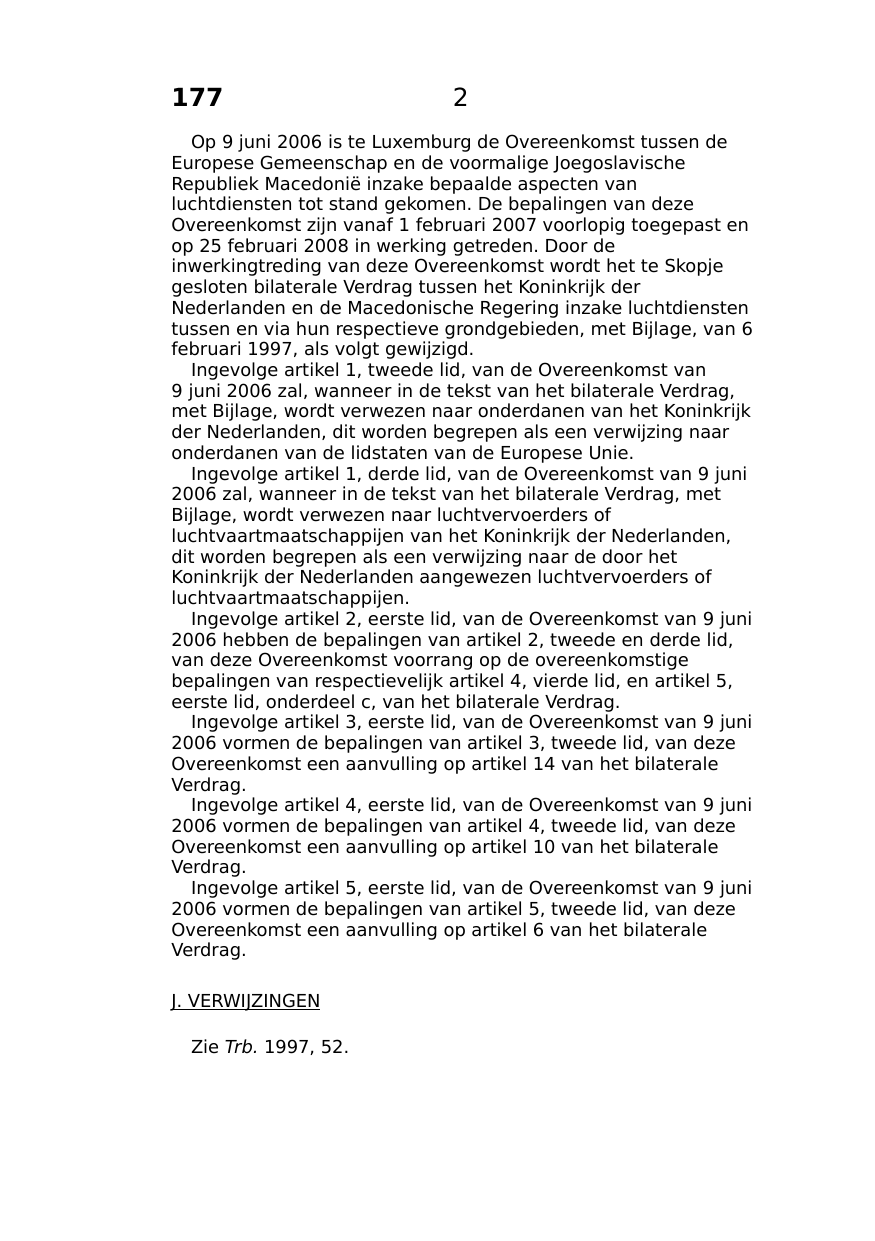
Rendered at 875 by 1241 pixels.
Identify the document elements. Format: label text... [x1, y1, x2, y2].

text Ingevolge artikel 3, eerste lid, van de Overeenkomst van 9 juni 2006 vormen de bepalingen van artikel 3, tweede lid, van deze Overeenkomst een aanvulling op artikel 14 van het bilaterale Verdrag. [171, 712, 756, 795]
text Zie Trb. 1997, 52. [171, 1037, 756, 1057]
text Ingevolge artikel 4, eerste lid, van de Overeenkomst van 9 juni 2006 vormen de bepalingen van artikel 4, tweede lid, van deze Overeenkomst een aanvulling op artikel 10 van het bilaterale Verdrag. [171, 795, 756, 878]
text Ingevolge artikel 1, derde lid, van de Overeenkomst van 9 juni 2006 zal, wanneer in de tekst van het bilaterale Verdrag, met Bijlage, wordt verwezen naar luchtvervoerders of luchtvaartmaatschappijen van het Koninkrijk der Nederlanden, dit worden begrepen als een verwijzing naar de door het Koninkrijk der Nederlanden aangewezen luchtvervoerders of luchtvaartmaatschappijen. [171, 463, 756, 609]
text Op 9 juni 2006 is te Luxemburg de Overeenkomst tussen de Europese Gemeenschap en de voormalige Joegoslavische Republiek Macedonië inzake bepaalde aspecten van luchtdiensten tot stand gekomen. De bepalingen van deze Overeenkomst zijn vanaf 1 februari 2007 voorlopig toegepast en op 25 februari 2008 in werking getreden. Door de inwerkingtreding van deze Overeenkomst wordt het te Skopje gesloten bilaterale Verdrag tussen het Koninkrijk der Nederlanden en de Macedonische Regering inzake luchtdiensten tussen en via hun respectieve grondgebieden, met Bijlage, van 6 februari 1997, als volgt gewijzigd. [171, 132, 756, 360]
text Ingevolge artikel 1, tweede lid, van de Overeenkomst van 9 juni 2006 zal, wanneer in de tekst van het bilaterale Verdrag, met Bijlage, wordt verwezen naar onderdanen van het Koninkrijk der Nederlanden, dit worden begrepen als een verwijzing naar onderdanen van de lidstaten van de Europese Unie. [171, 360, 756, 463]
subtitle J. VERWIJZINGEN [171, 991, 756, 1012]
text Ingevolge artikel 5, eerste lid, van de Overeenkomst van 9 juni 2006 vormen de bepalingen van artikel 5, tweede lid, van deze Overeenkomst een aanvulling op artikel 6 van het bilaterale Verdrag. [171, 878, 756, 961]
text Ingevolge artikel 2, eerste lid, van de Overeenkomst van 9 juni 2006 hebben de bepalingen van artikel 2, tweede en derde lid, van deze Overeenkomst voorrang op de overeenkomstige bepalingen van respectievelijk artikel 4, vierde lid, en artikel 5, eerste lid, onderdeel c, van het bilaterale Verdrag. [171, 609, 756, 712]
